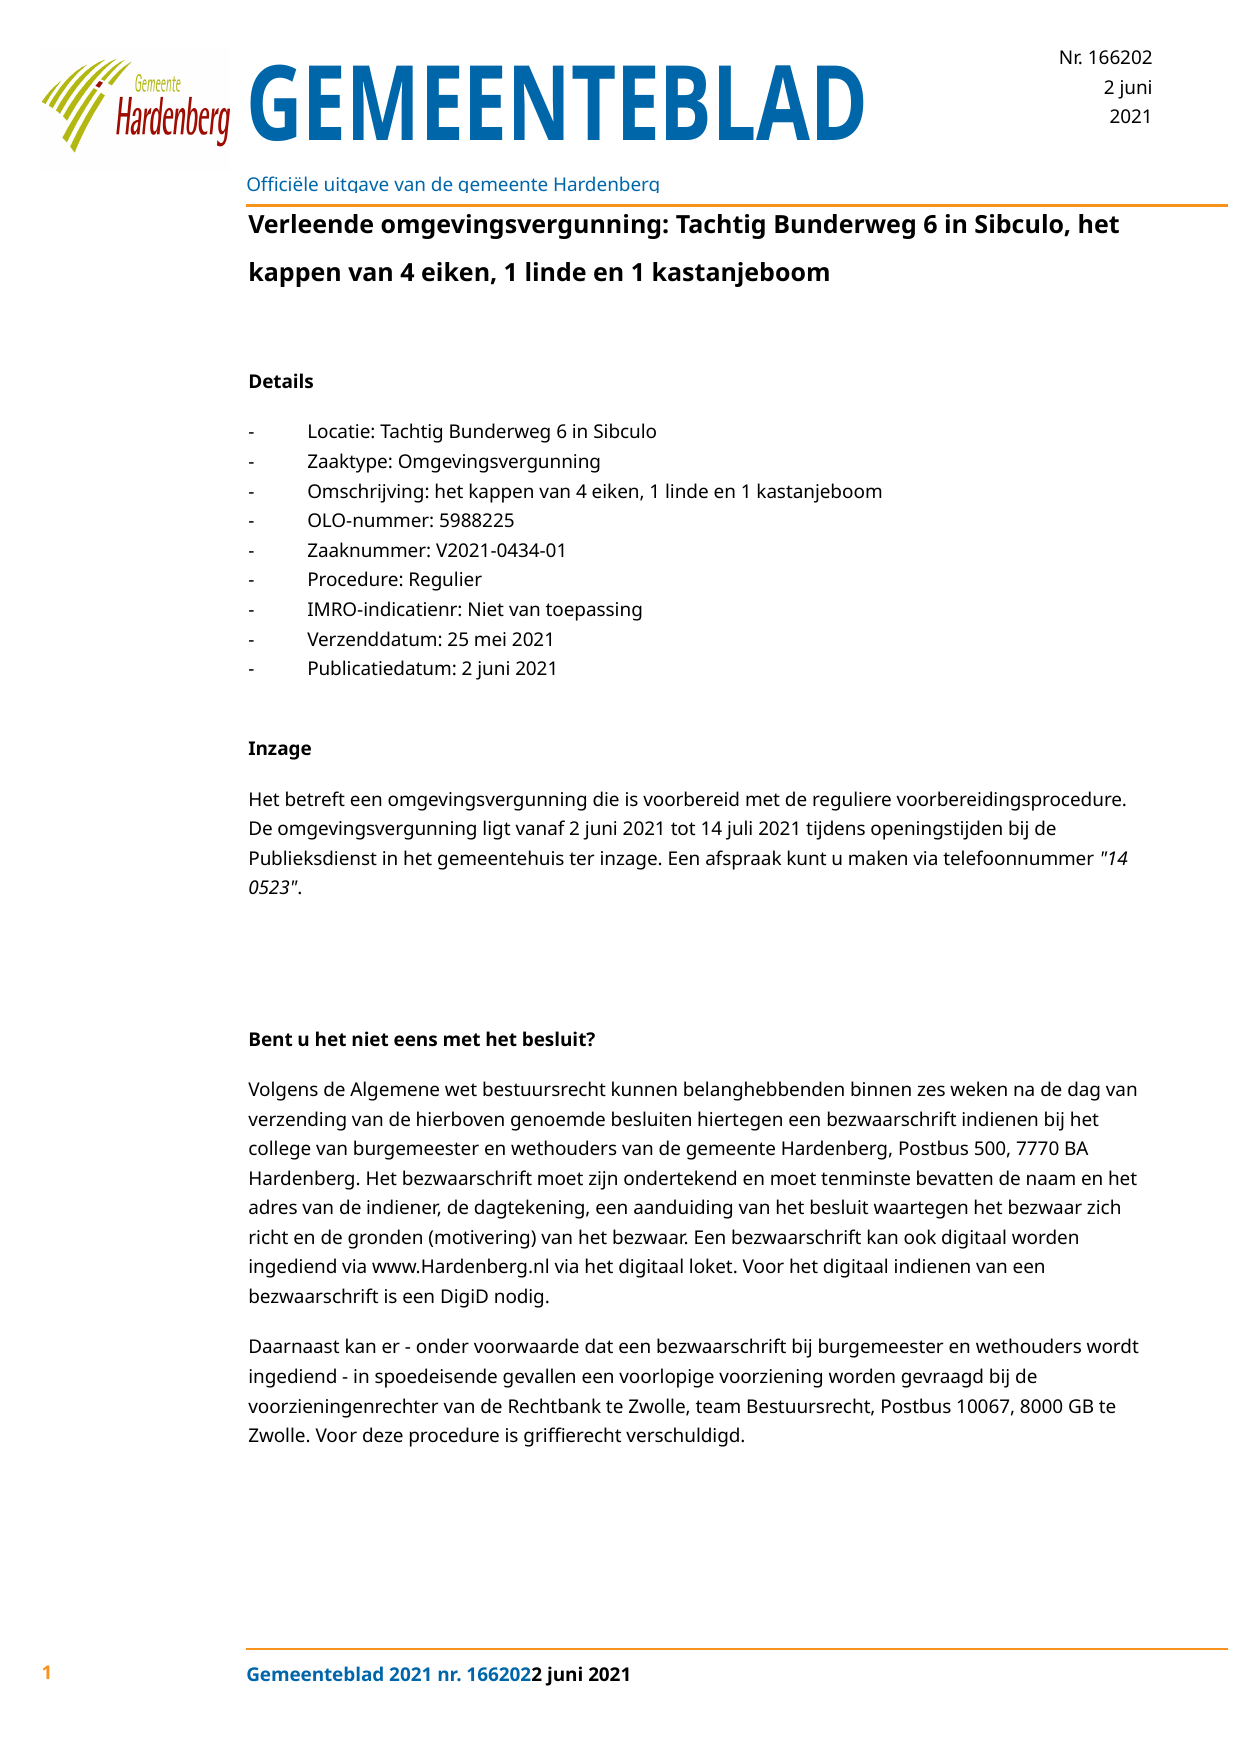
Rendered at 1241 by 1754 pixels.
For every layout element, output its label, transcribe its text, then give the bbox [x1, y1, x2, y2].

picture [41, 47, 231, 172]
list Zaaknummer: V2021-0434-01 [248, 537, 1152, 563]
list Zaaktype: Omgevingsvergunning [248, 448, 1152, 474]
list OLO-nummer: 5988225 [248, 507, 1152, 533]
list IMRO-indicatienr: Niet van toepassing [248, 596, 1152, 622]
text Inzage [248, 735, 1152, 761]
list Verzenddatum: 25 mei 2021 [248, 626, 1152, 652]
text Daarnaast kan er - onder voorwaarde dat een bezwaarschrift bij burgemeester en wethouders wordt ingediend - in spoedeisende gevallen een voorlopige voorziening worden gevraagd bij de voorzieningenrechter van de Rechtbank te Zwolle, team Bestuursrecht, Postbus 10067, 8000 GB te Zwolle. Voor deze procedure is griffierecht verschuldigd. [248, 1334, 1152, 1448]
list Omschrijving: het kappen van 4 eiken, 1 linde en 1 kastanjeboom [248, 478, 1152, 504]
text Verleende omgevingsvergunning: Tachtig Bunderweg 6 in Sibculo, het kappen van 4 eiken, 1 linde en 1 kastanjeboom [248, 207, 1152, 288]
text Bent u het niet eens met het besluit? [248, 1026, 1152, 1052]
text Volgens de Algemene wet bestuursrecht kunnen belanghebbenden binnen zes weken na de dag van verzending van de hierboven genoemde besluiten hiertegen een bezwaarschrift indienen bij het college van burgemeester en wethouders van de gemeente Hardenberg, Postbus 500, 7770 BA Hardenberg. Het bezwaarschrift moet zijn ondertekend en moet tenminste bevatten de naam en het adres van de indiener, de dagtekening, een aanduiding van het besluit waartegen het bezwaar zich richt en de gronden (motivering) van het bezwaar. Een bezwaarschrift kan ook digitaal worden ingediend via www.Hardenberg.nl via het digitaal loket. Voor het digitaal indienen van een bezwaarschrift is een DigiD nodig. [248, 1076, 1152, 1309]
text Het betreft een omgevingsvergunning die is voorbereid met de reguliere voorbereidingsprocedure. De omgevingsvergunning ligt vanaf 2 juni 2021 tot 14 juli 2021 tijdens openingstijden bij de Publieksdienst in het gemeentehuis ter inzage. Een afspraak kunt u maken via telefoonnummer "14 0523". [248, 786, 1152, 900]
list Procedure: Regulier [248, 567, 1152, 592]
text Details [248, 368, 1152, 394]
list Locatie: Tachtig Bunderweg 6 in Sibculo [248, 419, 1152, 444]
list Publicatiedatum: 2 juni 2021 [248, 655, 1152, 681]
